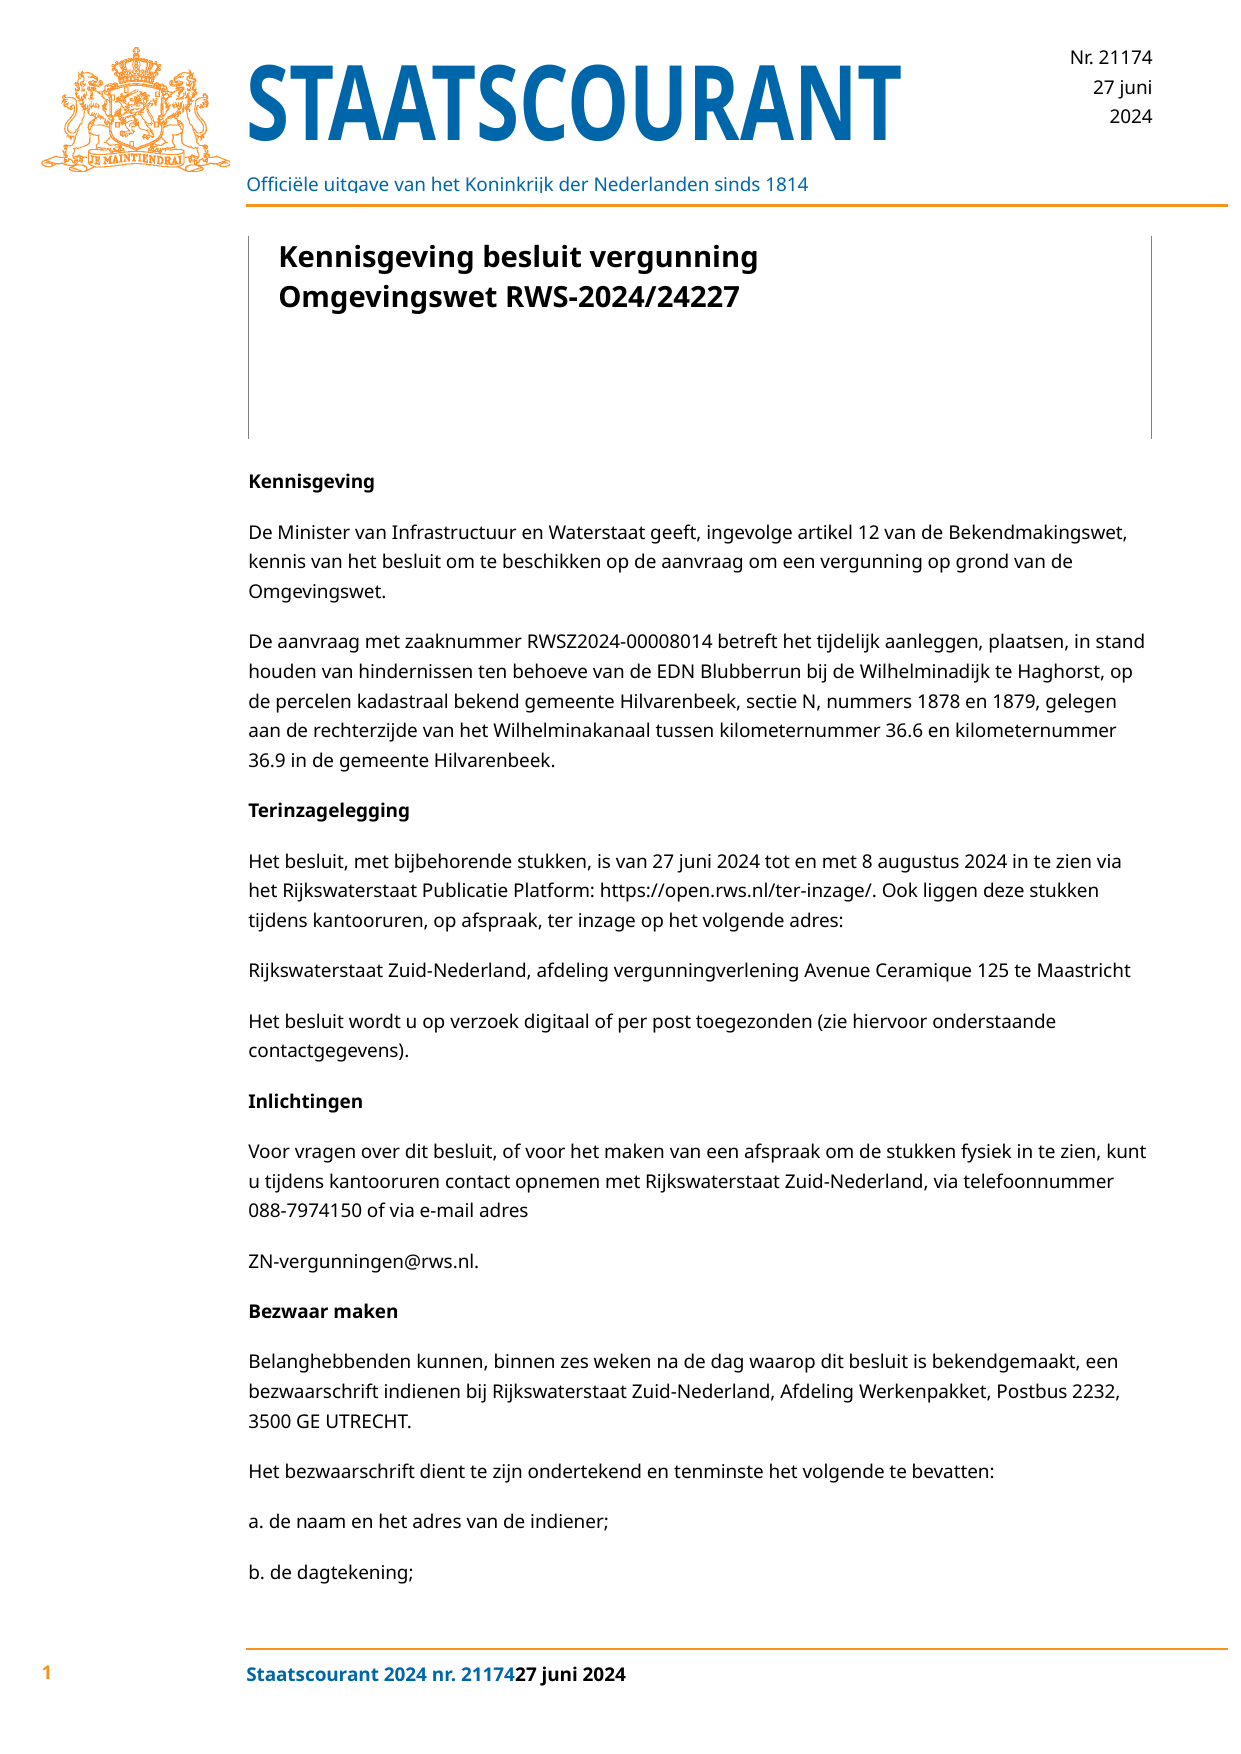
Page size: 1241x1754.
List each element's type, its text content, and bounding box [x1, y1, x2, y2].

text Inlichtingen [248, 1088, 1152, 1113]
text Het besluit wordt u op verzoek digitaal of per post toegezonden (zie hiervoor onderstaande contactgegevens). [248, 1008, 1152, 1063]
text Belanghebbenden kunnen, binnen zes weken na de dag waarop dit besluit is bekendgemaakt, een bezwaarschrift indienen bij Rijkswaterstaat Zuid-Nederland, Afdeling Werkenpakket, Postbus 2232, 3500 GE UTRECHT. [248, 1349, 1152, 1433]
picture [912, 236, 1090, 414]
table_header Kennisgeving besluit vergunning Omgevingswet RWS-2024/24227 [249, 236, 850, 439]
table_header [850, 236, 912, 413]
table_header [850, 414, 1151, 439]
text Bezwaar maken [248, 1298, 1152, 1324]
text a. de naam en het adres van de indiener; [248, 1509, 1152, 1534]
picture [41, 47, 231, 172]
text ZN-vergunningen@rws.nl. [248, 1248, 1152, 1273]
text Rijkswaterstaat Zuid-Nederland, afdeling vergunningverlening Avenue Ceramique 125 te Maastricht [248, 957, 1152, 983]
text Voor vragen over dit besluit, of voor het maken van een afspraak om de stukken fysiek in te zien, kunt u tijdens kantooruren contact opnemen met Rijkswaterstaat Zuid-Nederland, via telefoonnummer 088-7974150 of via e-mail adres [248, 1138, 1152, 1223]
text Het bezwaarschrift dient te zijn ondertekend en tenminste het volgende te bevatten: [248, 1458, 1152, 1484]
text Kennisgeving [248, 469, 1152, 494]
text Het besluit, met bijbehorende stukken, is van 27 juni 2024 tot en met 8 augustus 2024 in te zien via het Rijkswaterstaat Publicatie Platform: https://open.rws.nl/ter-inzage/. Ook liggen deze stukken tijdens kantooruren, op afspraak, ter inzage op het volgende adres: [248, 848, 1152, 933]
text Terinzagelegging [248, 797, 1152, 823]
text b. de dagtekening; [248, 1559, 1152, 1585]
text De Minister van Infrastructuur en Waterstaat geeft, ingevolge artikel 12 van de Bekendmakingswet, kennis van het besluit om te beschikken op de aanvraag om een vergunning op grond van de Omgevingswet. [248, 519, 1152, 604]
text De aanvraag met zaaknummer RWSZ2024-00008014 betreft het tijdelijk aanleggen, plaatsen, in stand houden van hindernissen ten behoeve van de EDN Blubberrun bij de Wilhelminadijk te Haghorst, op de percelen kadastraal bekend gemeente Hilvarenbeek, sectie N, nummers 1878 en 1879, gelegen aan de rechterzijde van het Wilhelminakanaal tussen kilometernummer 36.6 en kilometernummer 36.9 in de gemeente Hilvarenbeek. [248, 629, 1152, 773]
table_header [1090, 236, 1151, 413]
